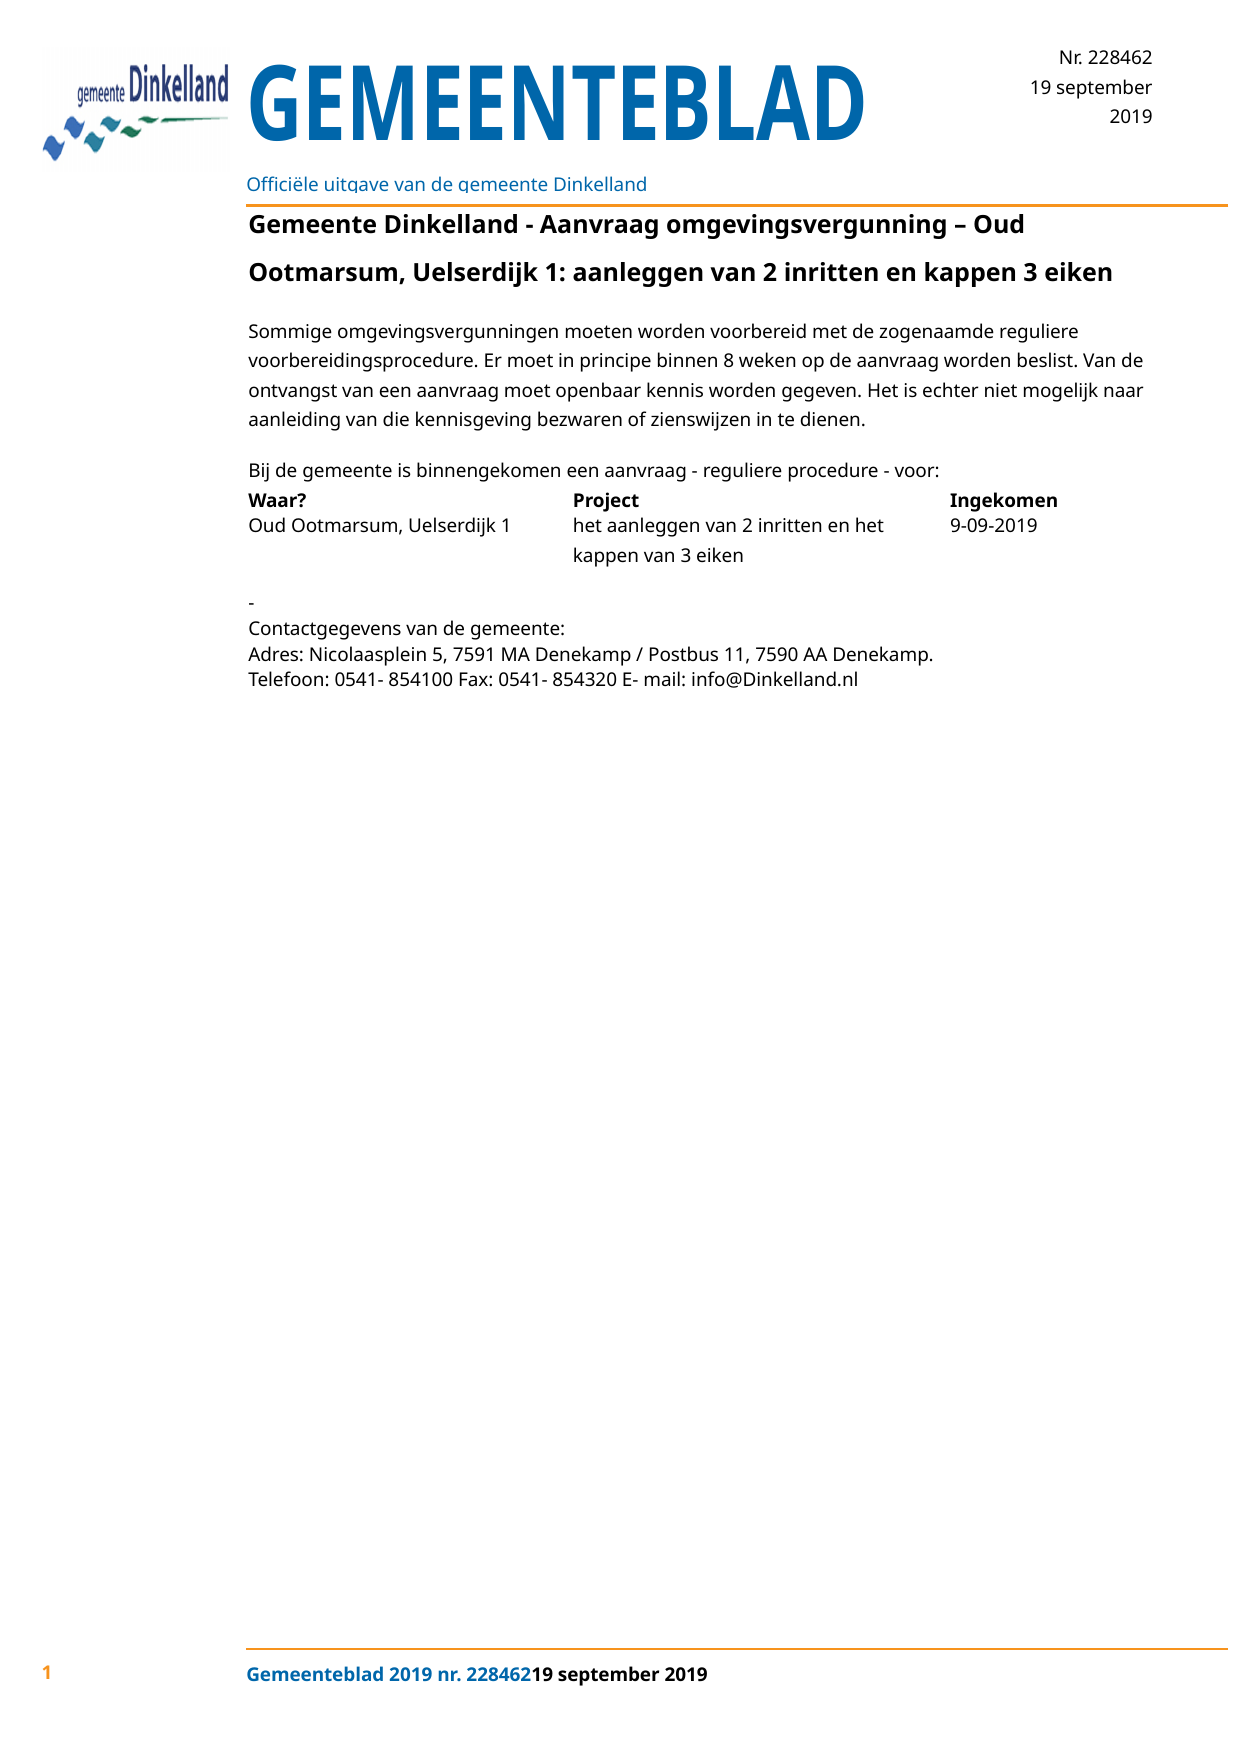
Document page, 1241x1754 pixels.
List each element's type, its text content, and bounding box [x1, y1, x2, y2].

table_header Ingekomen [950, 487, 1152, 512]
text - [248, 589, 1152, 615]
table_header Project [573, 487, 950, 512]
text Sommige omgevingsvergunningen moeten worden voorbereid met de zogenaamde reguliere voorbereidingsprocedure. Er moet in principe binnen 8 weken op de aanvraag worden beslist. Van de ontvangst van een aanvraag moet openbaar kennis worden gegeven. Het is echter niet mogelijk naar aanleiding van die kennisgeving bezwaren of zienswijzen in te dienen. [248, 318, 1152, 432]
text Telefoon: 0541- 854100 Fax: 0541- 854320 E- mail: info@Dinkelland.nl [248, 666, 1152, 692]
table_cell het aanleggen van 2 inritten en het kappen van 3 eiken [573, 513, 950, 568]
text Adres: Nicolaasplein 5, 7591 MA Denekamp / Postbus 11, 7590 AA Denekamp. [248, 641, 1152, 666]
table_cell 9-09-2019 [950, 513, 1152, 568]
table_cell Oud Ootmarsum, Uelserdijk 1 [248, 513, 573, 568]
text Bij de gemeente is binnengekomen een aanvraag - reguliere procedure - voor: [248, 457, 1152, 483]
table_header Waar? [248, 487, 573, 512]
text Contactgegevens van de gemeente: [248, 615, 1152, 641]
text Gemeente Dinkelland - Aanvraag omgevingsvergunning – Oud Ootmarsum, Uelserdijk 1: aanleggen van 2 inritten en kappen 3 eiken [248, 207, 1152, 288]
picture [41, 47, 231, 172]
